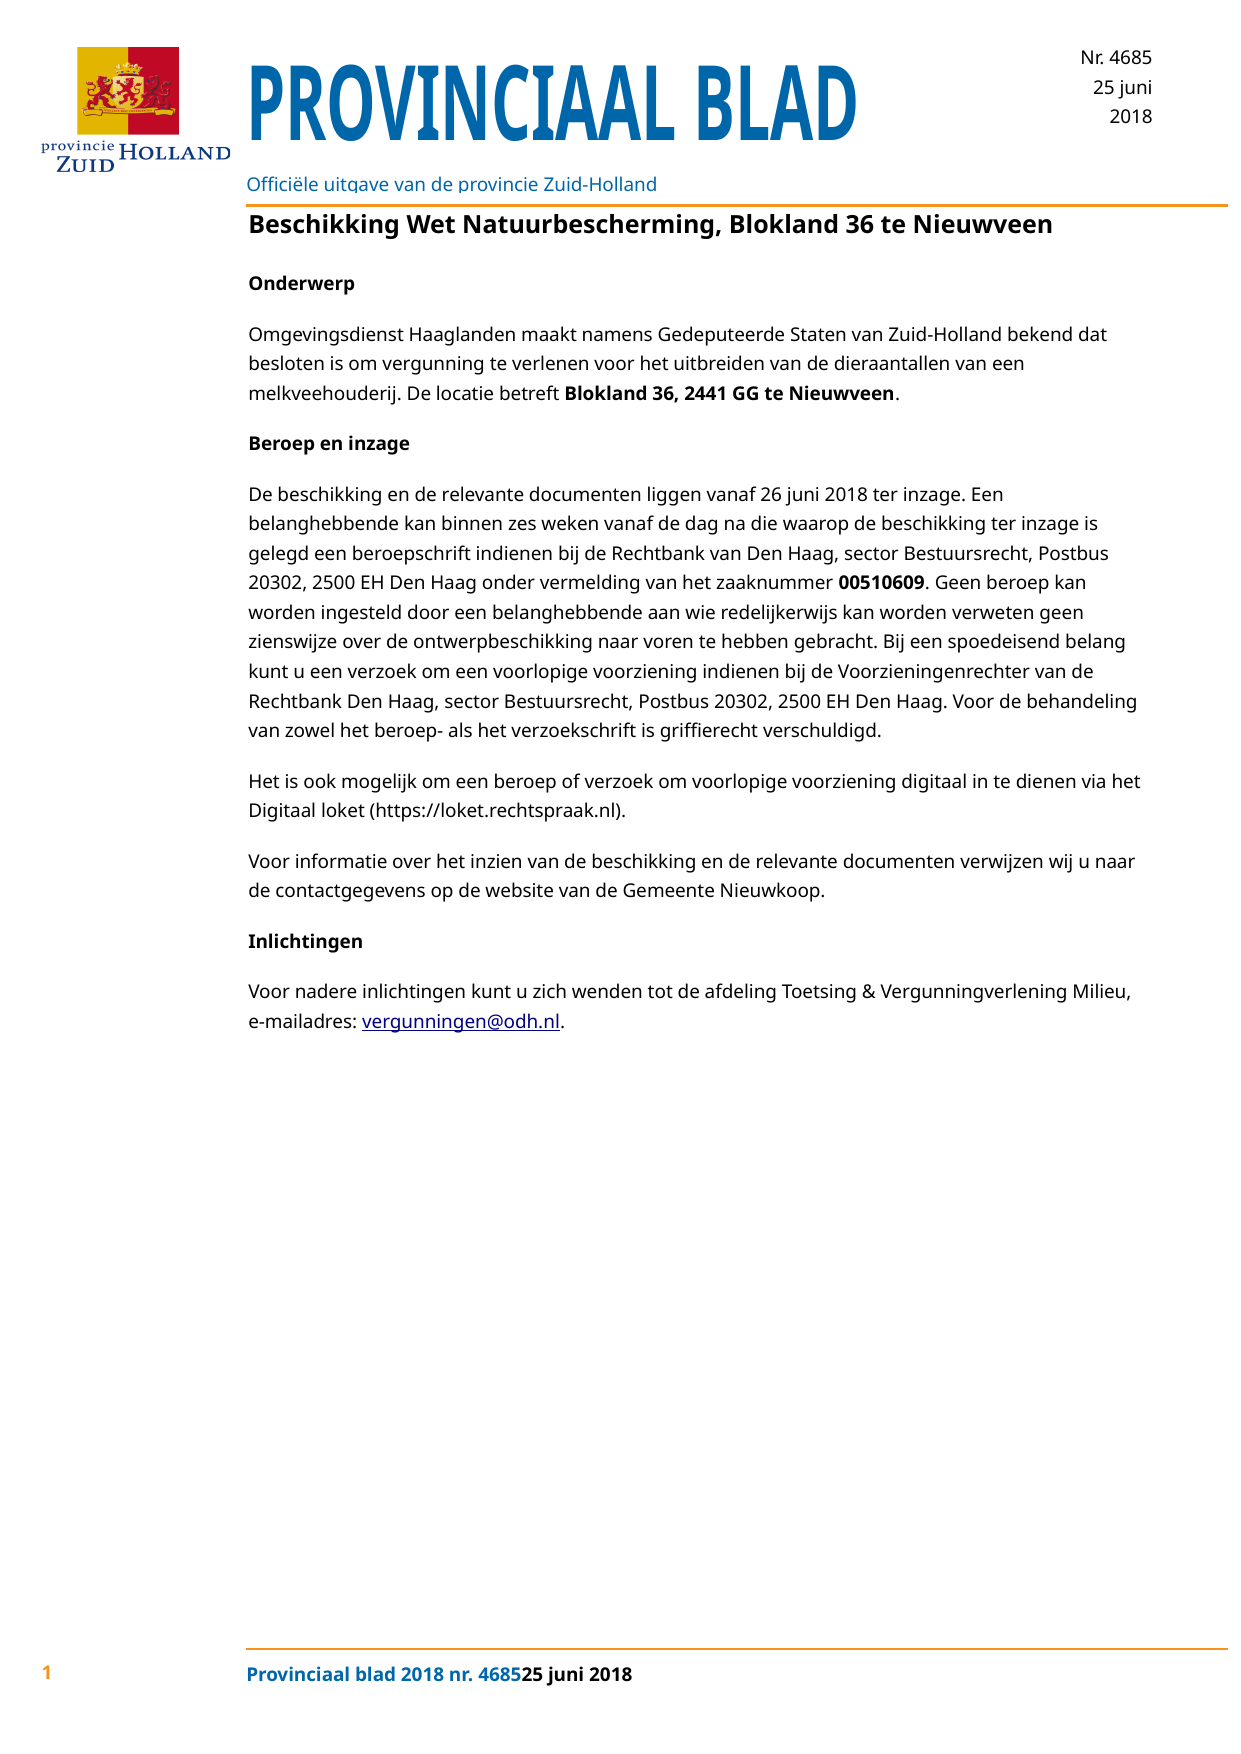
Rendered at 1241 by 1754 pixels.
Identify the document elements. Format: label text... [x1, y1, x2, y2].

text Voor informatie over het inzien van de beschikking en de relevante documenten verwijzen wij u naar de contactgegevens op de website van de Gemeente Nieuwkoop. [248, 848, 1152, 903]
text Inlichtingen [248, 928, 1152, 953]
text Omgevingsdienst Haaglanden maakt namens Gedeputeerde Staten van Zuid-Holland bekend dat besloten is om vergunning te verlenen voor het uitbreiden van de dieraantallen van een melkveehouderij. De locatie betreft Blokland 36, 2441 GG te Nieuwveen. [248, 321, 1152, 406]
text Beroep en inzage [248, 430, 1152, 456]
text Het is ook mogelijk om een beroep of verzoek om voorlopige voorziening digitaal in te dienen via het Digitaal loket (https://loket.rechtspraak.nl). [248, 768, 1152, 823]
text Onderwerp [248, 270, 1152, 296]
picture [41, 47, 231, 172]
text Beschikking Wet Natuurbescherming, Blokland 36 te Nieuwveen [248, 207, 1152, 241]
text Voor nadere inlichtingen kunt u zich wenden tot de afdeling Toetsing & Vergunningverlening Milieu, e-mailadres: vergunningen@odh.nl. [248, 978, 1152, 1033]
text De beschikking en de relevante documenten liggen vanaf 26 juni 2018 ter inzage. Een belanghebbende kan binnen zes weken vanaf de dag na die waarop de beschikking ter inzage is gelegd een beroepschrift indienen bij de Rechtbank van Den Haag, sector Bestuursrecht, Postbus 20302, 2500 EH Den Haag onder vermelding van het zaaknummer 00510609. Geen beroep kan worden ingesteld door een belanghebbende aan wie redelijkerwijs kan worden verweten geen zienswijze over de ontwerpbeschikking naar voren te hebben gebracht. Bij een spoedeisend belang kunt u een verzoek om een voorlopige voorziening indienen bij de Voorzieningenrechter van de Rechtbank Den Haag, sector Bestuursrecht, Postbus 20302, 2500 EH Den Haag. Voor de behandeling van zowel het beroep- als het verzoekschrift is griffierecht verschuldigd. [248, 481, 1152, 743]
